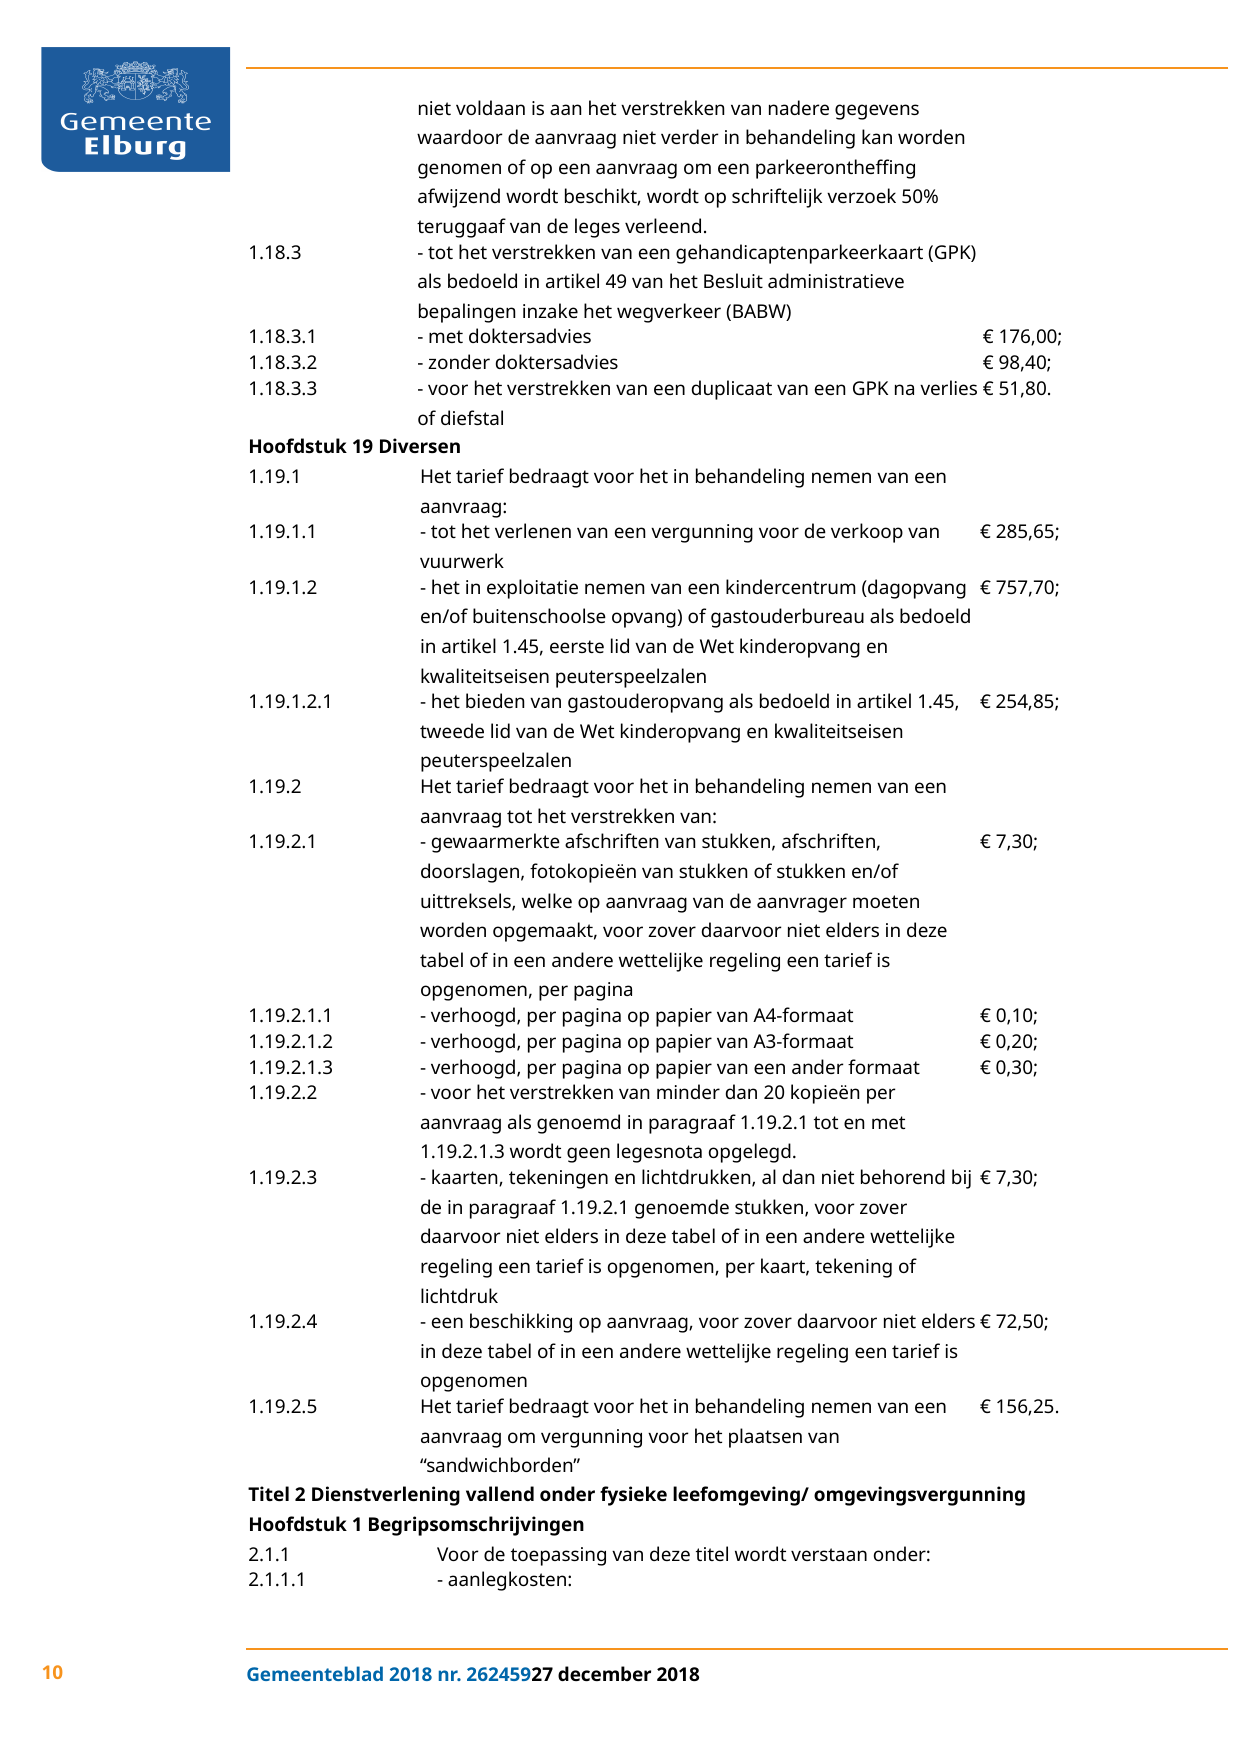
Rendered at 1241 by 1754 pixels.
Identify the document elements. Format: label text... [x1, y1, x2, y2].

table_cell 1.18.3 [248, 239, 417, 324]
table_cell - een beschikking op aanvraag, voor zover daarvoor niet elders in deze tabel of in een andere wettelijke regeling een tarief is opgenomen [420, 1309, 980, 1393]
table_cell Het tarief bedraagt voor het in behandeling nemen van een aanvraag tot het verstrekken van: [420, 774, 980, 829]
table_cell 1.19.2.1.1 [248, 1003, 420, 1028]
table_cell [983, 95, 1152, 239]
table_cell [980, 1080, 1152, 1164]
table_cell 1.19.2 [248, 774, 420, 829]
table_cell € 285,65; [980, 519, 1152, 574]
table_cell - voor het verstrekken van minder dan 20 kopieën per aanvraag als genoemd in paragraaf 1.19.2.1 tot en met 1.19.2.1.3 wordt geen legesnota opgelegd. [420, 1080, 980, 1164]
table_cell € 0,20; [980, 1028, 1152, 1054]
table_cell - verhoogd, per pagina op papier van A3-formaat [420, 1028, 980, 1054]
table_cell - zonder doktersadvies [417, 350, 983, 375]
table_cell 1.19.1.1 [248, 519, 420, 574]
table_header 2.1.1 [248, 1541, 437, 1567]
table_cell € 7,30; [980, 1165, 1152, 1308]
table_cell 1.18.3.2 [248, 350, 417, 375]
table_cell 1.19.2.2 [248, 1080, 420, 1164]
table_header 1.19.1 [248, 464, 420, 519]
table_cell € 0,10; [980, 1003, 1152, 1028]
table_cell 1.19.2.4 [248, 1309, 420, 1393]
table_cell € 757,70; [980, 574, 1152, 688]
picture [41, 47, 231, 172]
table_cell € 72,50; [980, 1309, 1152, 1393]
table_cell € 176,00; [983, 324, 1152, 349]
table_cell [248, 95, 417, 239]
table_cell - het bieden van gastouderopvang als bedoeld in artikel 1.45, tweede lid van de Wet kinderopvang en kwaliteitseisen peuterspeelzalen [420, 689, 980, 773]
table_cell [983, 239, 1152, 324]
table_cell - gewaarmerkte afschriften van stukken, afschriften, doorslagen, fotokopieën van stukken of stukken en/of uittreksels, welke op aanvraag van de aanvrager moeten worden opgemaakt, voor zover daarvoor niet elders in deze tabel of in een andere wettelijke regeling een tarief is opgenomen, per pagina [420, 829, 980, 1002]
table_cell 1.18.3.3 [248, 375, 417, 431]
table_cell - tot het verstrekken van een gehandicaptenparkeerkaart (GPK) als bedoeld in artikel 49 van het Besluit administratieve bepalingen inzake het wegverkeer (BABW) [417, 239, 983, 324]
table_cell - aanlegkosten: [437, 1567, 1152, 1592]
table_cell niet voldaan is aan het verstrekken van nadere gegevens waardoor de aanvraag niet verder in behandeling kan worden genomen of op een aanvraag om een parkeerontheffing afwijzend wordt beschikt, wordt op schriftelijk verzoek 50% teruggaaf van de leges verleend. [417, 95, 983, 239]
table_cell - tot het verlenen van een vergunning voor de verkoop van vuurwerk [420, 519, 980, 574]
table_cell € 254,85; [980, 689, 1152, 773]
table_cell - met doktersadvies [417, 324, 983, 349]
table_cell 1.19.2.1.2 [248, 1028, 420, 1054]
table_cell 1.19.2.3 [248, 1165, 420, 1308]
table_cell € 98,40; [983, 350, 1152, 375]
table_cell - voor het verstrekken van een duplicaat van een GPK na verlies of diefstal [417, 375, 983, 431]
table_header Voor de toepassing van deze titel wordt verstaan onder: [437, 1541, 1152, 1567]
table_cell [980, 774, 1152, 829]
text Hoofdstuk 19 Diversen [248, 434, 1152, 459]
table_cell - kaarten, tekeningen en lichtdrukken, al dan niet behorend bij de in paragraaf 1.19.2.1 genoemde stukken, voor zover daarvoor niet elders in deze tabel of in een andere wettelijke regeling een tarief is opgenomen, per kaart, tekening of lichtdruk [420, 1165, 980, 1308]
table_cell 1.19.1.2 [248, 574, 420, 688]
table_cell € 51,80. [983, 375, 1152, 431]
table_cell 1.19.2.1 [248, 829, 420, 1002]
table_cell € 0,30; [980, 1054, 1152, 1079]
table_cell Het tarief bedraagt voor het in behandeling nemen van een aanvraag om vergunning voor het plaatsen van “sandwichborden” [420, 1394, 980, 1478]
table_cell 1.19.1.2.1 [248, 689, 420, 773]
table_cell € 7,30; [980, 829, 1152, 1002]
table_header [980, 464, 1152, 519]
text Titel 2 Dienstverlening vallend onder fysieke leefomgeving/ omgevingsvergunning [248, 1482, 1152, 1507]
table_cell € 156,25. [980, 1394, 1152, 1478]
text Hoofdstuk 1 Begripsomschrijvingen [248, 1511, 1152, 1537]
table_cell 1.19.2.1.3 [248, 1054, 420, 1079]
table_cell 1.18.3.1 [248, 324, 417, 349]
table_cell - verhoogd, per pagina op papier van A4-formaat [420, 1003, 980, 1028]
table_header Het tarief bedraagt voor het in behandeling nemen van een aanvraag: [420, 464, 980, 519]
table_cell 1.19.2.5 [248, 1394, 420, 1478]
table_cell - het in exploitatie nemen van een kindercentrum (dagopvang en/of buitenschoolse opvang) of gastouderbureau als bedoeld in artikel 1.45, eerste lid van de Wet kinderopvang en kwaliteitseisen peuterspeelzalen [420, 574, 980, 688]
table_cell 2.1.1.1 [248, 1567, 437, 1592]
table_cell - verhoogd, per pagina op papier van een ander formaat [420, 1054, 980, 1079]
